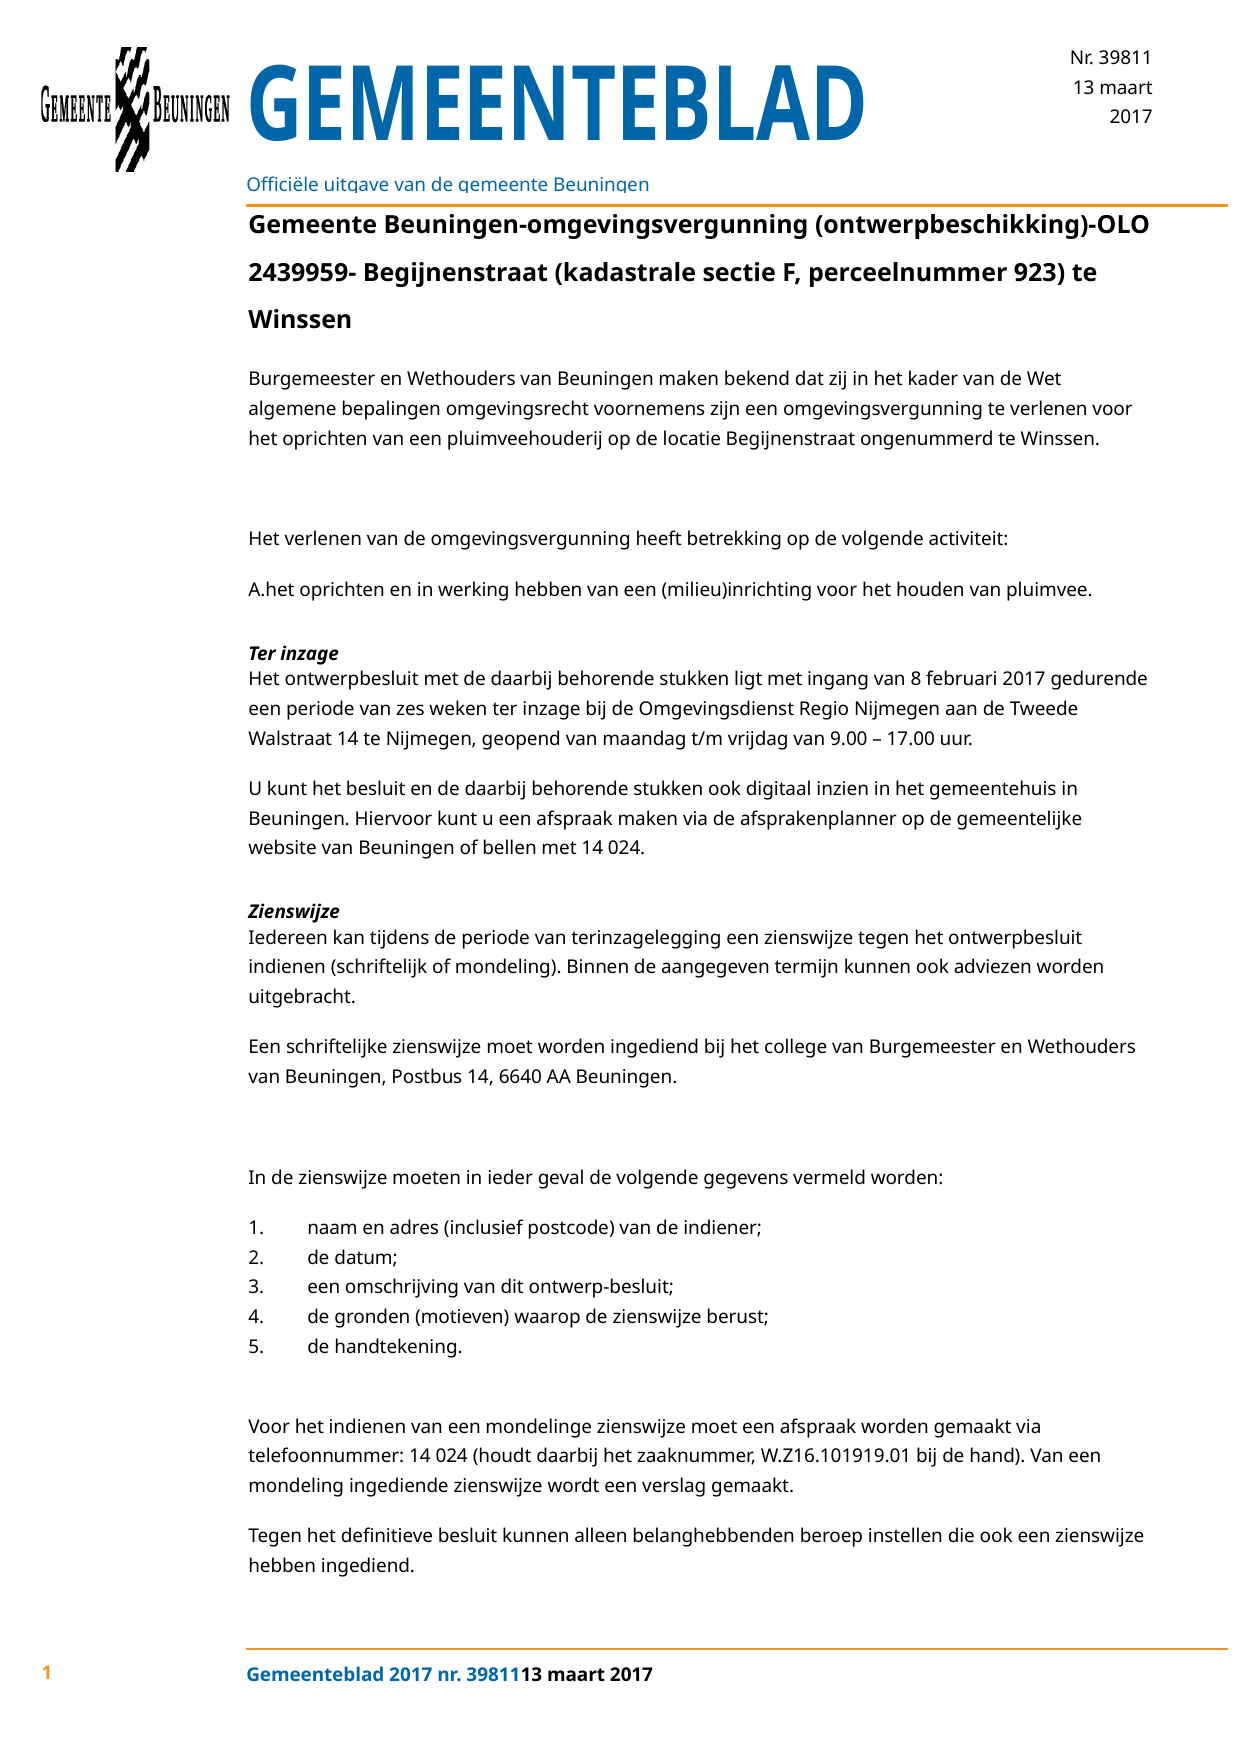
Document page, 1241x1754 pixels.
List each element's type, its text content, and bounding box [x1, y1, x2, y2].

text Gemeente Beuningen-omgevingsvergunning (ontwerpbeschikking)-OLO 2439959- Begijnenstraat (kadastrale sectie F, perceelnummer 923) te Winssen [248, 207, 1152, 336]
list de gronden (motieven) waarop de zienswijze berust; [248, 1303, 1152, 1329]
text Zienswijze [248, 898, 1152, 924]
list naam en adres (inclusief postcode) van de indiener; [248, 1214, 1152, 1240]
text Iedereen kan tijdens de periode van terinzagelegging een zienswijze tegen het ontwerpbesluit indienen (schriftelijk of mondeling). Binnen de aangegeven termijn kunnen ook adviezen worden uitgebracht. [248, 924, 1152, 1009]
text Tegen het definitieve besluit kunnen alleen belanghebbenden beroep instellen die ook een zienswijze hebben ingediend. [248, 1522, 1152, 1578]
text Ter inzage [248, 640, 1152, 666]
text Voor het indienen van een mondelinge zienswijze moet een afspraak worden gemaakt via telefoonnummer: 14 024 (houdt daarbij het zaaknummer, W.Z16.101919.01 bij de hand). Van een mondeling ingediende zienswijze wordt een verslag gemaakt. [248, 1413, 1152, 1498]
text U kunt het besluit en de daarbij behorende stukken ook digitaal inzien in het gemeentehuis in Beuningen. Hiervoor kunt u een afspraak maken via de afsprakenplanner op de gemeentelijke website van Beuningen of bellen met 14 024. [248, 775, 1152, 860]
text Burgemeester en Wethouders van Beuningen maken bekend dat zij in het kader van de Wet algemene bepalingen omgevingsrecht voornemens zijn een omgevingsvergunning te verlenen voor het oprichten van een pluimveehouderij op de locatie Begijnenstraat ongenummerd te Winssen. [248, 366, 1152, 450]
text In de zienswijze moeten in ieder geval de volgende gegevens vermeld worden: [248, 1164, 1152, 1190]
text A.het oprichten en in werking hebben van een (milieu)inrichting voor het houden van pluimvee. [248, 576, 1152, 602]
list de handtekening. [248, 1333, 1152, 1358]
text Het verlenen van de omgevingsvergunning heeft betrekking op de volgende activiteit: [248, 526, 1152, 551]
picture [41, 47, 231, 172]
list een omschrijving van dit ontwerp-besluit; [248, 1274, 1152, 1299]
list de datum; [248, 1244, 1152, 1270]
text Een schriftelijke zienswijze moet worden ingediend bij het college van Burgemeester en Wethouders van Beuningen, Postbus 14, 6640 AA Beuningen. [248, 1034, 1152, 1089]
text Het ontwerpbesluit met de daarbij behorende stukken ligt met ingang van 8 februari 2017 gedurende een periode van zes weken ter inzage bij de Omgevingsdienst Regio Nijmegen aan de Tweede Walstraat 14 te Nijmegen, geopend van maandag t/m vrijdag van 9.00 – 17.00 uur. [248, 666, 1152, 751]
